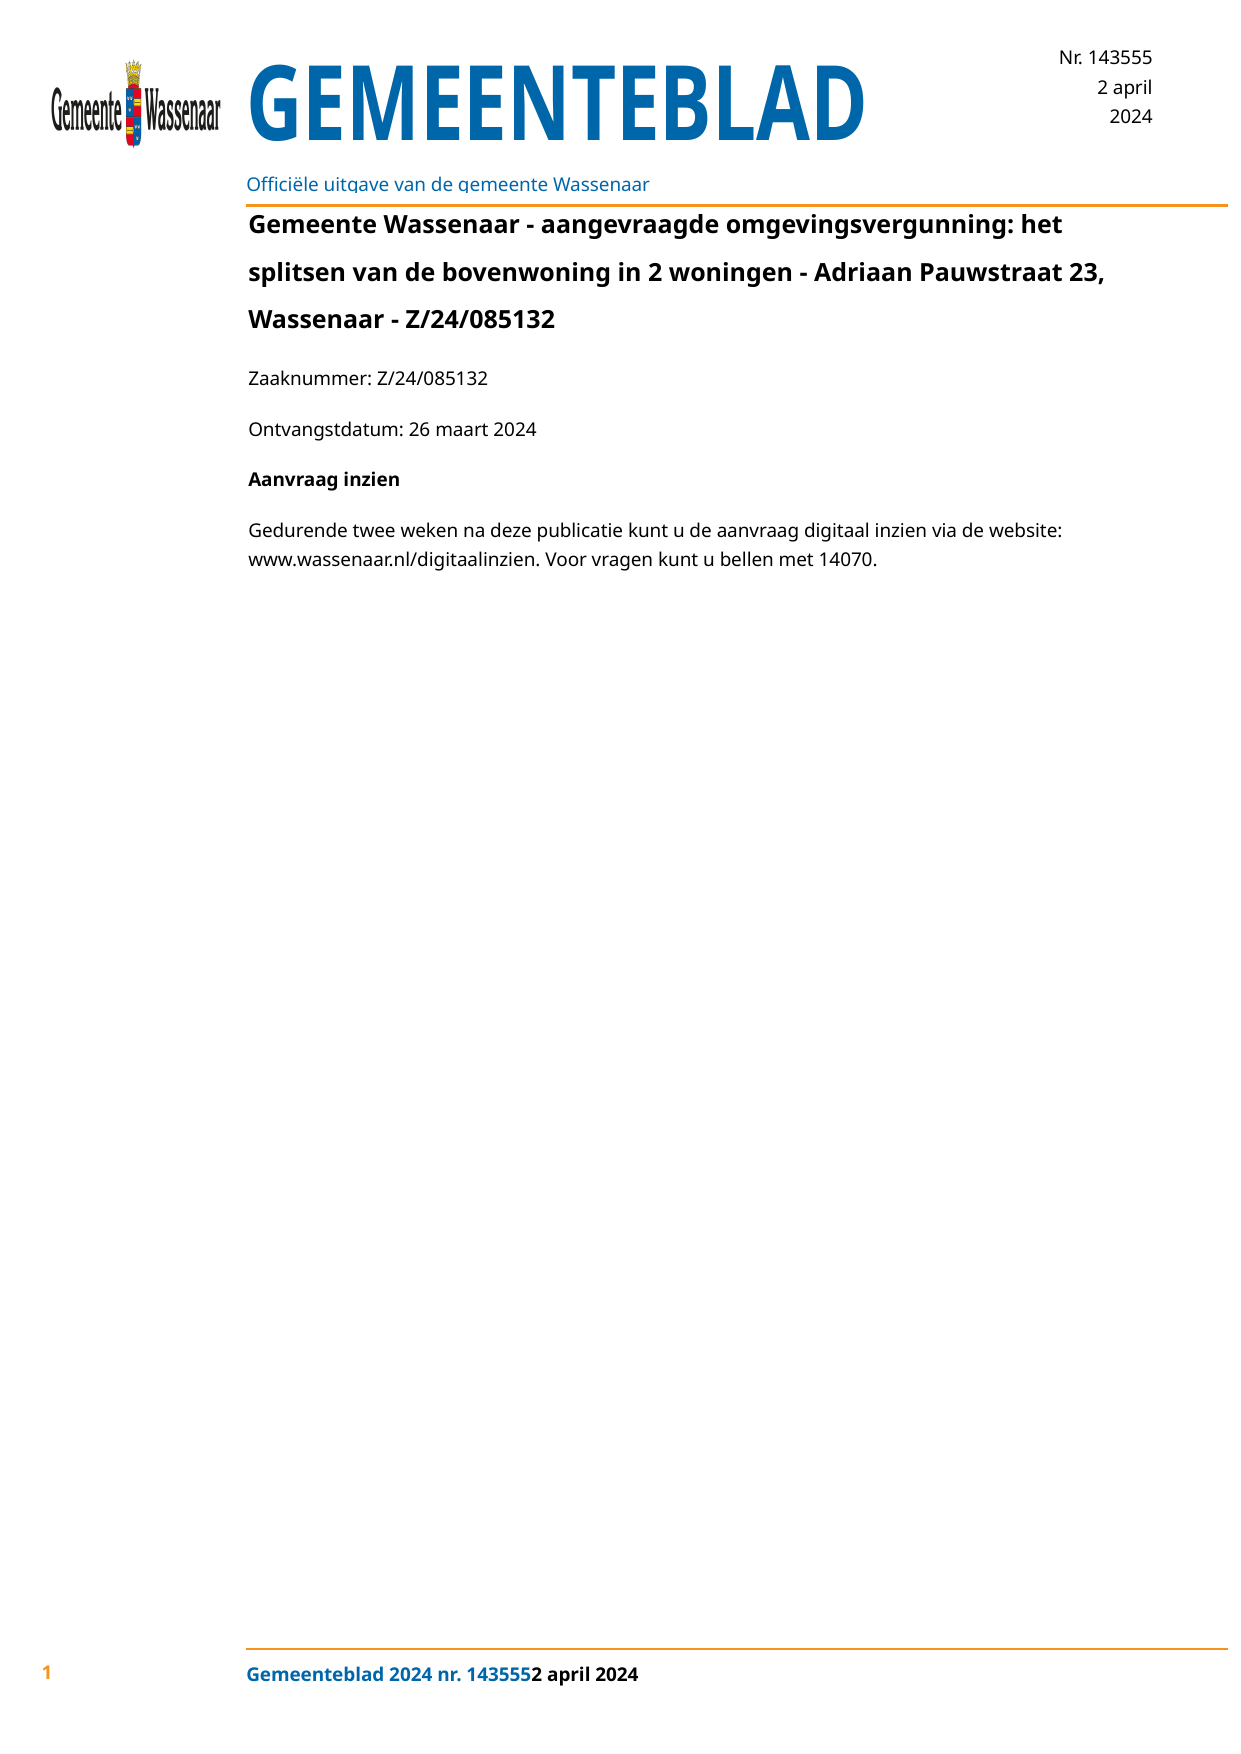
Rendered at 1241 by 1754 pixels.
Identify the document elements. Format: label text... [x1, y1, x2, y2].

text Aanvraag inzien [248, 466, 1152, 492]
picture [41, 47, 231, 172]
text Zaaknummer: Z/24/085132 [248, 366, 1152, 391]
text Ontvangstdatum: 26 maart 2024 [248, 416, 1152, 442]
text Gedurende twee weken na deze publicatie kunt u de aanvraag digitaal inzien via de website: www.wassenaar.nl/digitaalinzien. Voor vragen kunt u bellen met 14070. [248, 517, 1152, 572]
text Gemeente Wassenaar - aangevraagde omgevingsvergunning: het splitsen van de bovenwoning in 2 woningen - Adriaan Pauwstraat 23, Wassenaar - Z/24/085132 [248, 207, 1152, 336]
